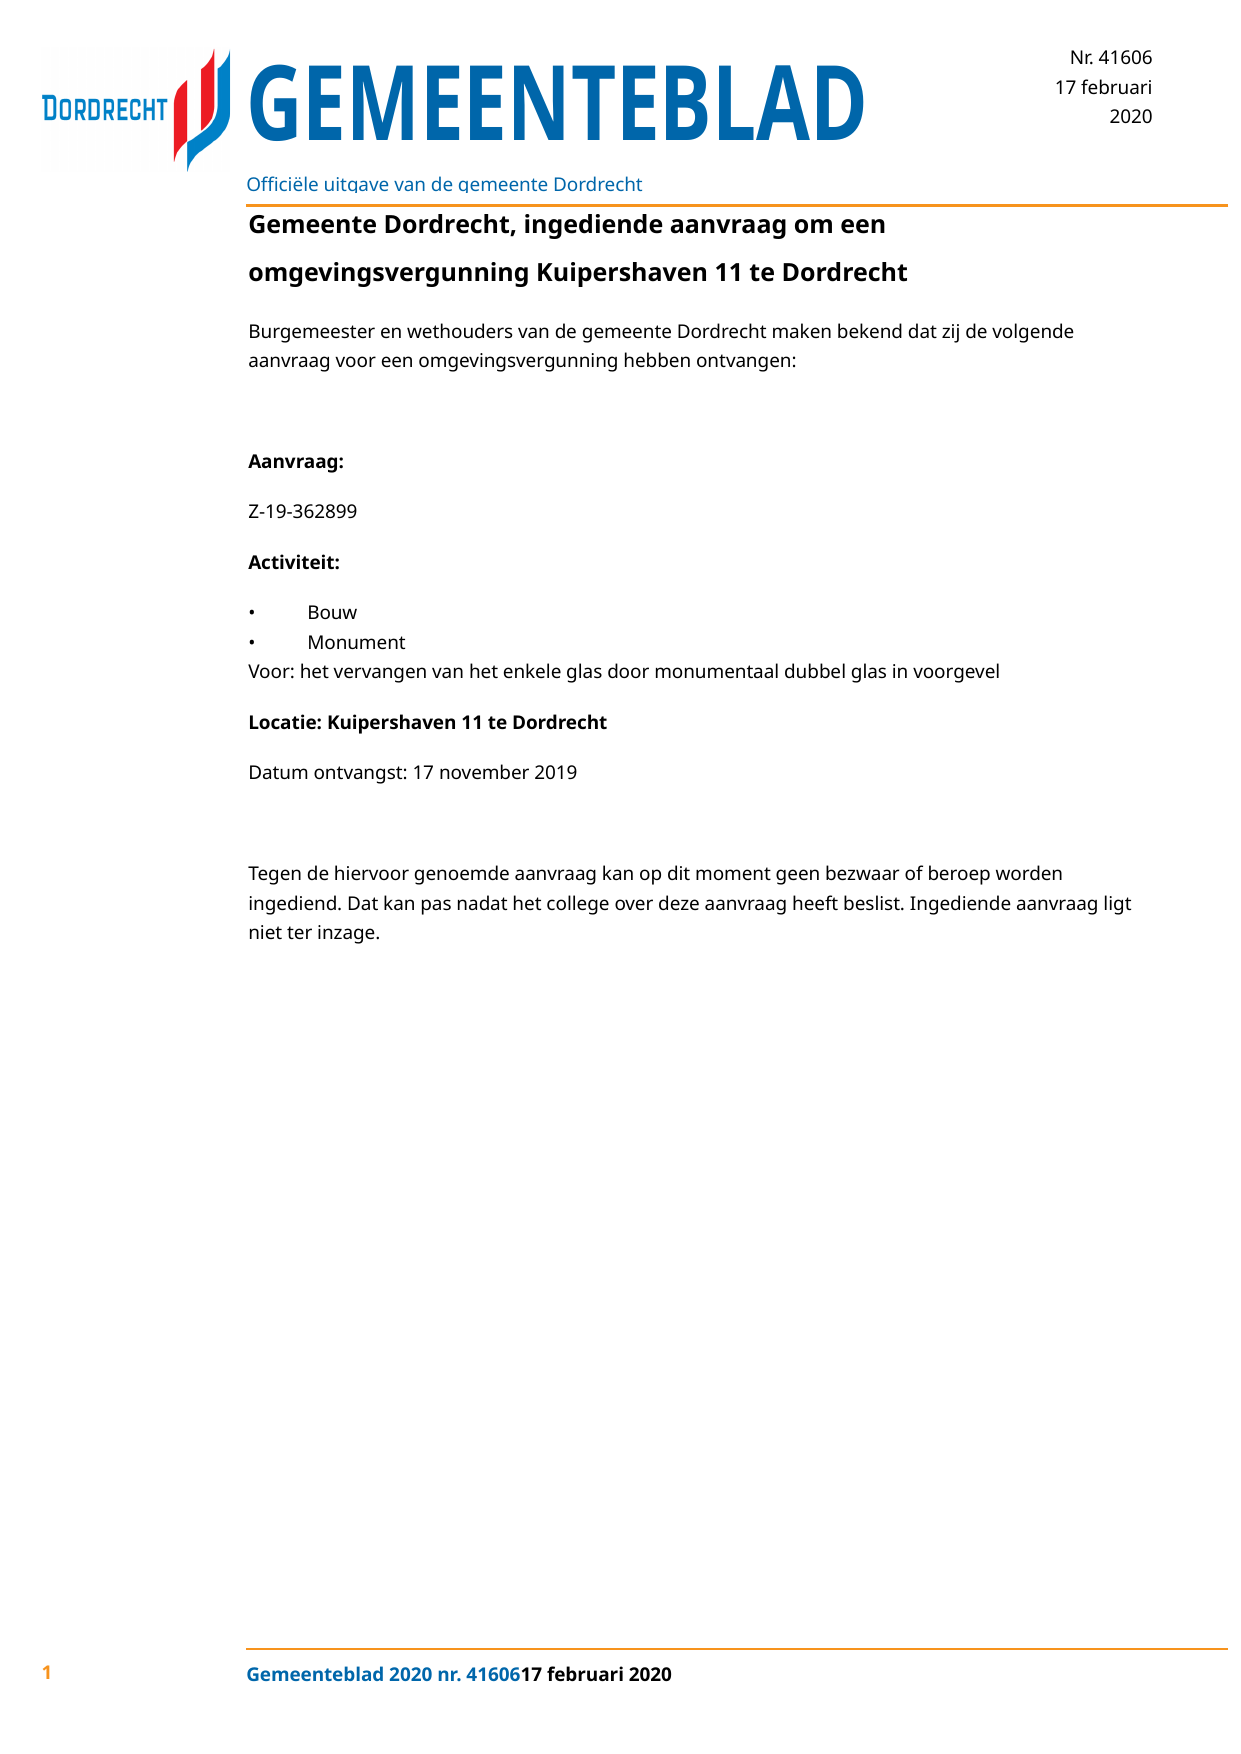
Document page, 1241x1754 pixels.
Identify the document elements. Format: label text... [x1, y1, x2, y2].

text Z-19-362899 [248, 499, 1152, 524]
list Monument [248, 629, 1152, 655]
text Voor: het vervangen van het enkele glas door monumentaal dubbel glas in voorgevel [248, 659, 1152, 684]
text Activiteit: [248, 549, 1152, 575]
list Bouw [248, 599, 1152, 625]
text Locatie: Kuipershaven 11 te Dordrecht [248, 709, 1152, 735]
text Burgemeester en wethouders van de gemeente Dordrecht maken bekend dat zij de volgende aanvraag voor een omgevingsvergunning hebben ontvangen: [248, 318, 1152, 373]
text Gemeente Dordrecht, ingediende aanvraag om een omgevingsvergunning Kuipershaven 11 te Dordrecht [248, 207, 1152, 288]
picture [41, 47, 231, 172]
text Aanvraag: [248, 448, 1152, 474]
text Tegen de hiervoor genoemde aanvraag kan op dit moment geen bezwaar of beroep worden ingediend. Dat kan pas nadat het college over deze aanvraag heeft beslist. Ingediende aanvraag ligt niet ter inzage. [248, 860, 1152, 945]
text Datum ontvangst: 17 november 2019 [248, 759, 1152, 785]
